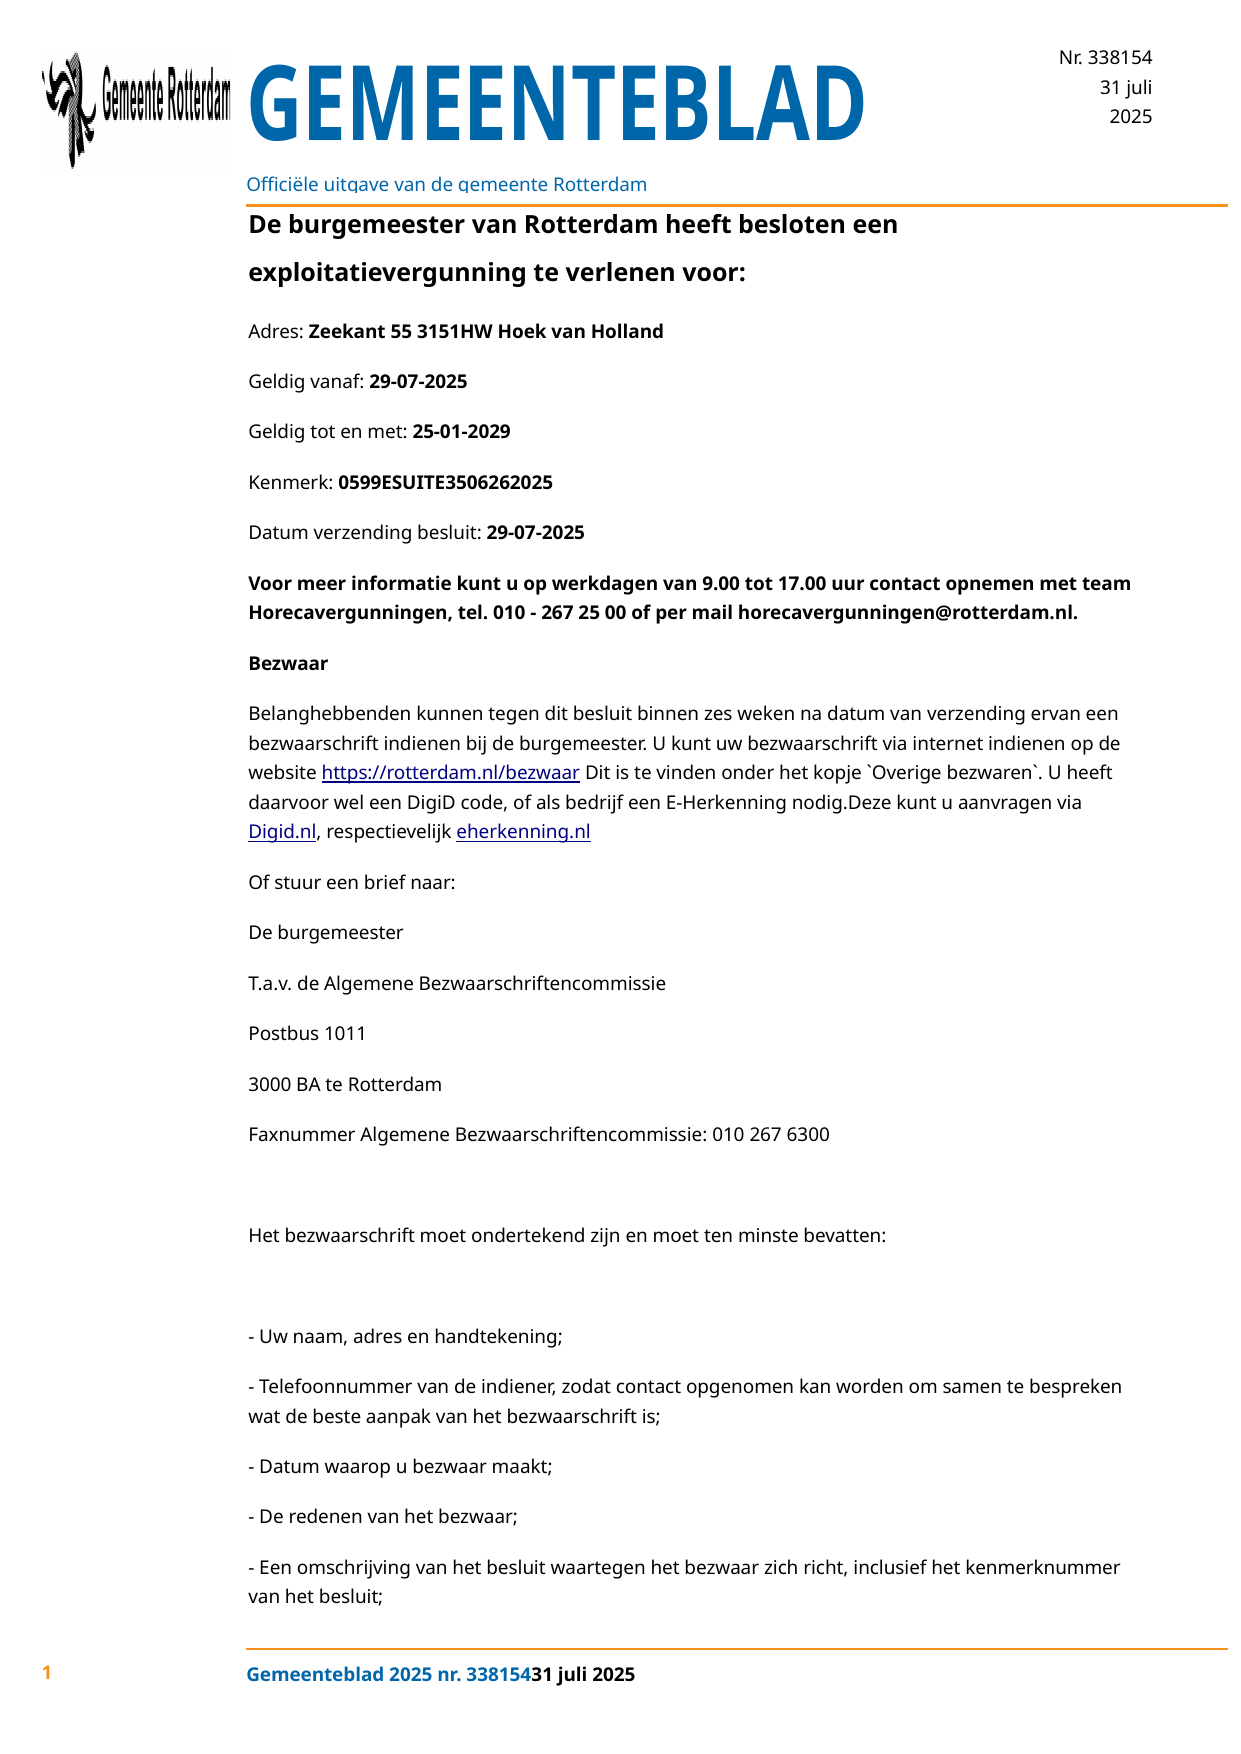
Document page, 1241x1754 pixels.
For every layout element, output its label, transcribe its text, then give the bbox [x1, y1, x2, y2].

text Faxnummer Algemene Bezwaarschriftencommissie: 010 267 6300 [248, 1121, 1152, 1147]
text Bezwaar [248, 650, 1152, 676]
text - Datum waarop u bezwaar maakt; [248, 1453, 1152, 1479]
text Geldig vanaf: 29-07-2025 [248, 368, 1152, 394]
text - Telefoonnummer van de indiener, zodat contact opgenomen kan worden om samen te bespreken wat de beste aanpak van het bezwaarschrift is; [248, 1373, 1152, 1429]
text Datum verzending besluit: 29-07-2025 [248, 519, 1152, 545]
text Voor meer informatie kunt u op werkdagen van 9.00 tot 17.00 uur contact opnemen met team Horecavergunningen, tel. 010 - 267 25 00 of per mail horecavergunningen@rotterdam.nl. [248, 570, 1152, 625]
picture [41, 47, 231, 172]
text Belanghebbenden kunnen tegen dit besluit binnen zes weken na datum van verzending ervan een bezwaarschrift indienen bij de burgemeester. U kunt uw bezwaarschrift via internet indienen op de website https://rotterdam.nl/bezwaar Dit is te vinden onder het kopje `Overige bezwaren`. U heeft daarvoor wel een DigiD code, of als bedrijf een E-Herkenning nodig.Deze kunt u aanvragen via Digid.nl, respectievelijk eherkenning.nl [248, 700, 1152, 844]
text Kenmerk: 0599ESUITE3506262025 [248, 469, 1152, 495]
text Of stuur een brief naar: [248, 869, 1152, 895]
text - De redenen van het bezwaar; [248, 1504, 1152, 1529]
text 3000 BA te Rotterdam [248, 1071, 1152, 1097]
text T.a.v. de Algemene Bezwaarschriftencommissie [248, 970, 1152, 996]
text Adres: Zeekant 55 3151HW Hoek van Holland [248, 318, 1152, 344]
text - Een omschrijving van het besluit waartegen het bezwaar zich richt, inclusief het kenmerknummer van het besluit; [248, 1554, 1152, 1609]
text De burgemeester [248, 919, 1152, 945]
text De burgemeester van Rotterdam heeft besloten een exploitatievergunning te verlenen voor: [248, 207, 1152, 288]
text Postbus 1011 [248, 1020, 1152, 1046]
text - Uw naam, adres en handtekening; [248, 1323, 1152, 1349]
text Geldig tot en met: 25-01-2029 [248, 419, 1152, 444]
text Het bezwaarschrift moet ondertekend zijn en moet ten minste bevatten: [248, 1222, 1152, 1248]
